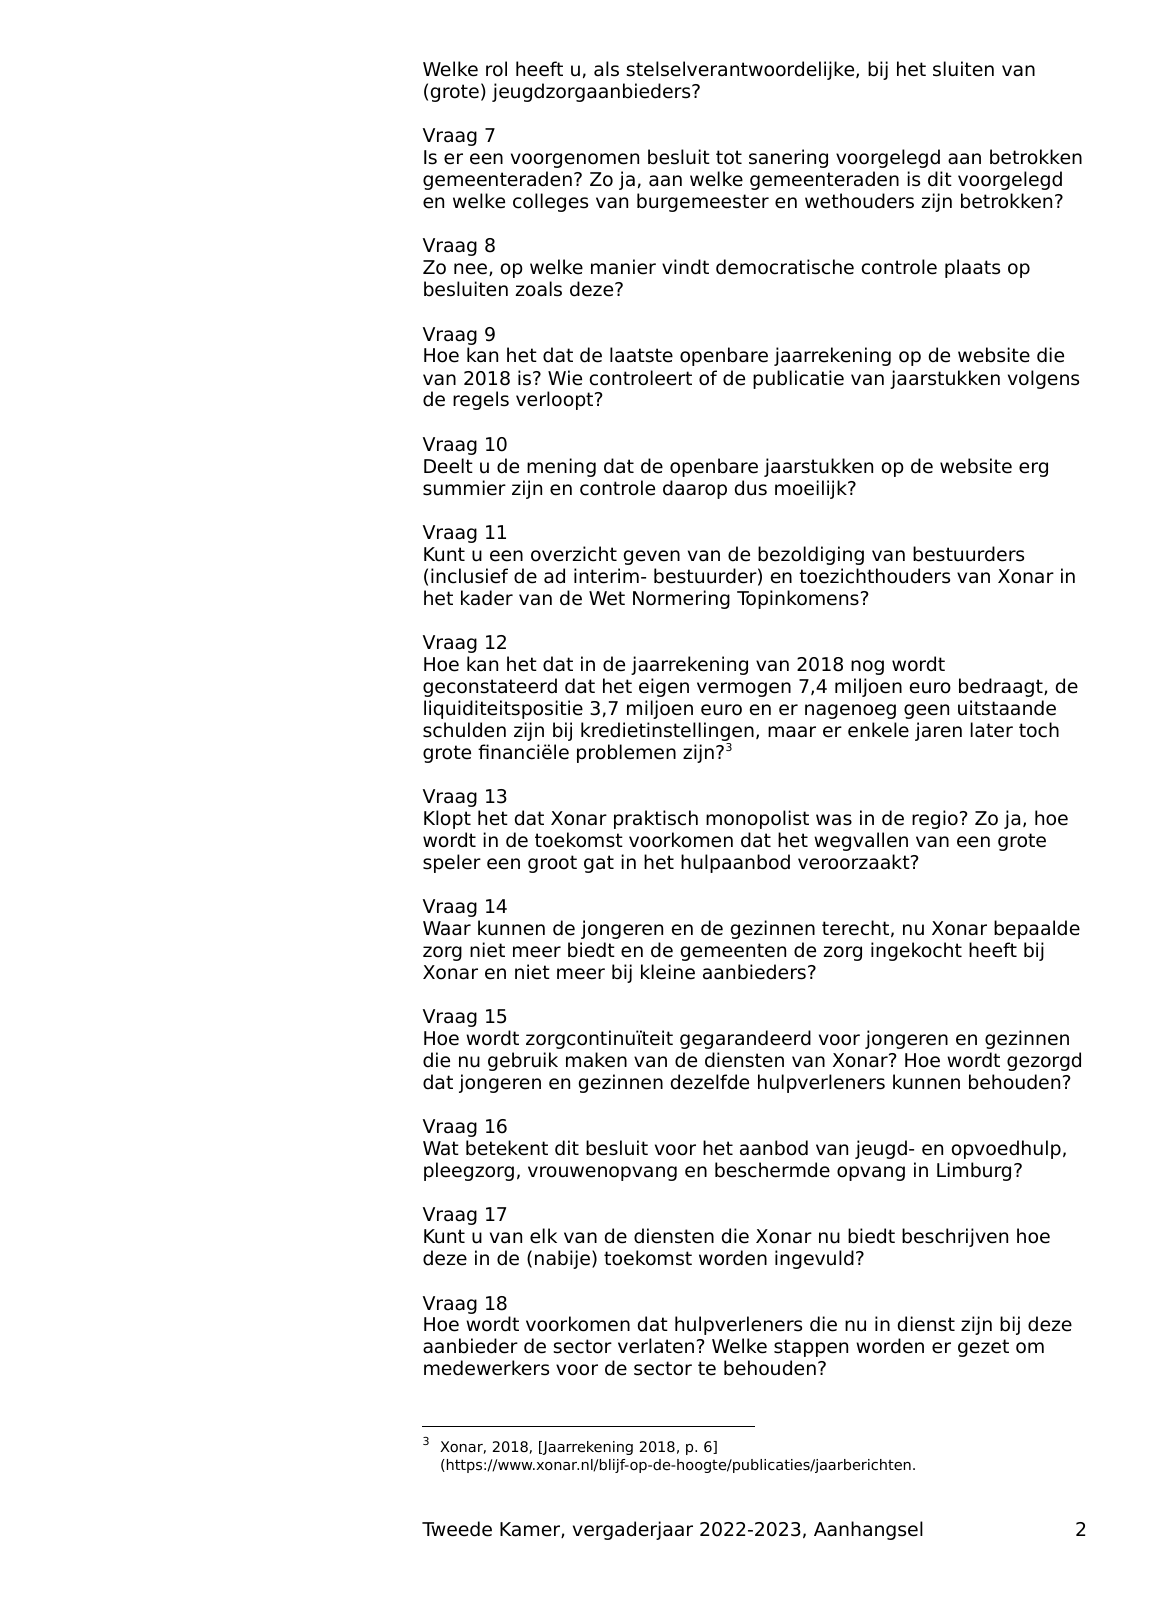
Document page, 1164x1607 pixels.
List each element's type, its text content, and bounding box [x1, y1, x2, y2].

text Vraag 17 [422, 1204, 1087, 1226]
text Deelt u de mening dat de openbare jaarstukken op de website erg summier zijn en controle daarop dus moeilijk? [422, 456, 1087, 499]
text Klopt het dat Xonar praktisch monopolist was in de regio? Zo ja, hoe wordt in de toekomst voorkomen dat het wegvallen van een grote speler een groot gat in het hulpaanbod veroorzaakt? [422, 808, 1087, 874]
text Hoe wordt voorkomen dat hulpverleners die nu in dienst zijn bij deze aanbieder de sector verlaten? Welke stappen worden er gezet om medewerkers voor de sector te behouden? [422, 1314, 1087, 1380]
text Vraag 11 [422, 522, 1087, 544]
text Waar kunnen de jongeren en de gezinnen terecht, nu Xonar bepaalde zorg niet meer biedt en de gemeenten de zorg ingekocht heeft bij Xonar en niet meer bij kleine aanbieders? [422, 918, 1087, 984]
text Wat betekent dit besluit voor het aanbod van jeugd- en opvoedhulp, pleegzorg, vrouwenopvang en beschermde opvang in Limburg? [422, 1138, 1087, 1182]
text Vraag 7 [422, 125, 1087, 147]
text Hoe kan het dat in de jaarrekening van 2018 nog wordt geconstateerd dat het eigen vermogen 7,4 miljoen euro bedraagt, de liquiditeitspositie 3,7 miljoen euro en er nagenoeg geen uitstaande schulden zijn bij kredietinstellingen, maar er enkele jaren later toch grote financiële problemen zijn? [422, 654, 1087, 764]
text Vraag 14 [422, 896, 1087, 918]
text Vraag 12 [422, 632, 1087, 654]
text Zo nee, op welke manier vindt democratische controle plaats op besluiten zoals deze? [422, 257, 1087, 301]
text Vraag 18 [422, 1292, 1087, 1314]
text Vraag 16 [422, 1116, 1087, 1138]
text Vraag 8 [422, 235, 1087, 257]
text Vraag 9 [422, 323, 1087, 345]
text Hoe kan het dat de laatste openbare jaarrekening op de website die van 2018 is? Wie controleert of de publicatie van jaarstukken volgens de regels verloopt? [422, 345, 1087, 411]
text Xonar, 2018, [Jaarrekening 2018, p. 6] (https://www.xonar.nl/blijf-op-de-hoogte/publicaties/jaarberichten. [422, 1435, 1087, 1474]
text Kunt u van elk van de diensten die Xonar nu biedt beschrijven hoe deze in de (nabije) toekomst worden ingevuld? [422, 1226, 1087, 1270]
text Vraag 10 [422, 433, 1087, 456]
text Vraag 15 [422, 1006, 1087, 1028]
text Kunt u een overzicht geven van de bezoldiging van bestuurders (inclusief de ad interim- bestuurder) en toezichthouders van Xonar in het kader van de Wet Normering Topinkomens? [422, 544, 1087, 609]
text Welke rol heeft u, als stelselverantwoordelijke, bij het sluiten van (grote) jeugdzorgaanbieders? [422, 59, 1087, 103]
text Hoe wordt zorgcontinuïteit gegarandeerd voor jongeren en gezinnen die nu gebruik maken van de diensten van Xonar? Hoe wordt gezorgd dat jongeren en gezinnen dezelfde hulpverleners kunnen behouden? [422, 1028, 1087, 1094]
text Vraag 13 [422, 786, 1087, 808]
text Is er een voorgenomen besluit tot sanering voorgelegd aan betrokken gemeenteraden? Zo ja, aan welke gemeenteraden is dit voorgelegd en welke colleges van burgemeester en wethouders zijn betrokken? [422, 147, 1087, 213]
